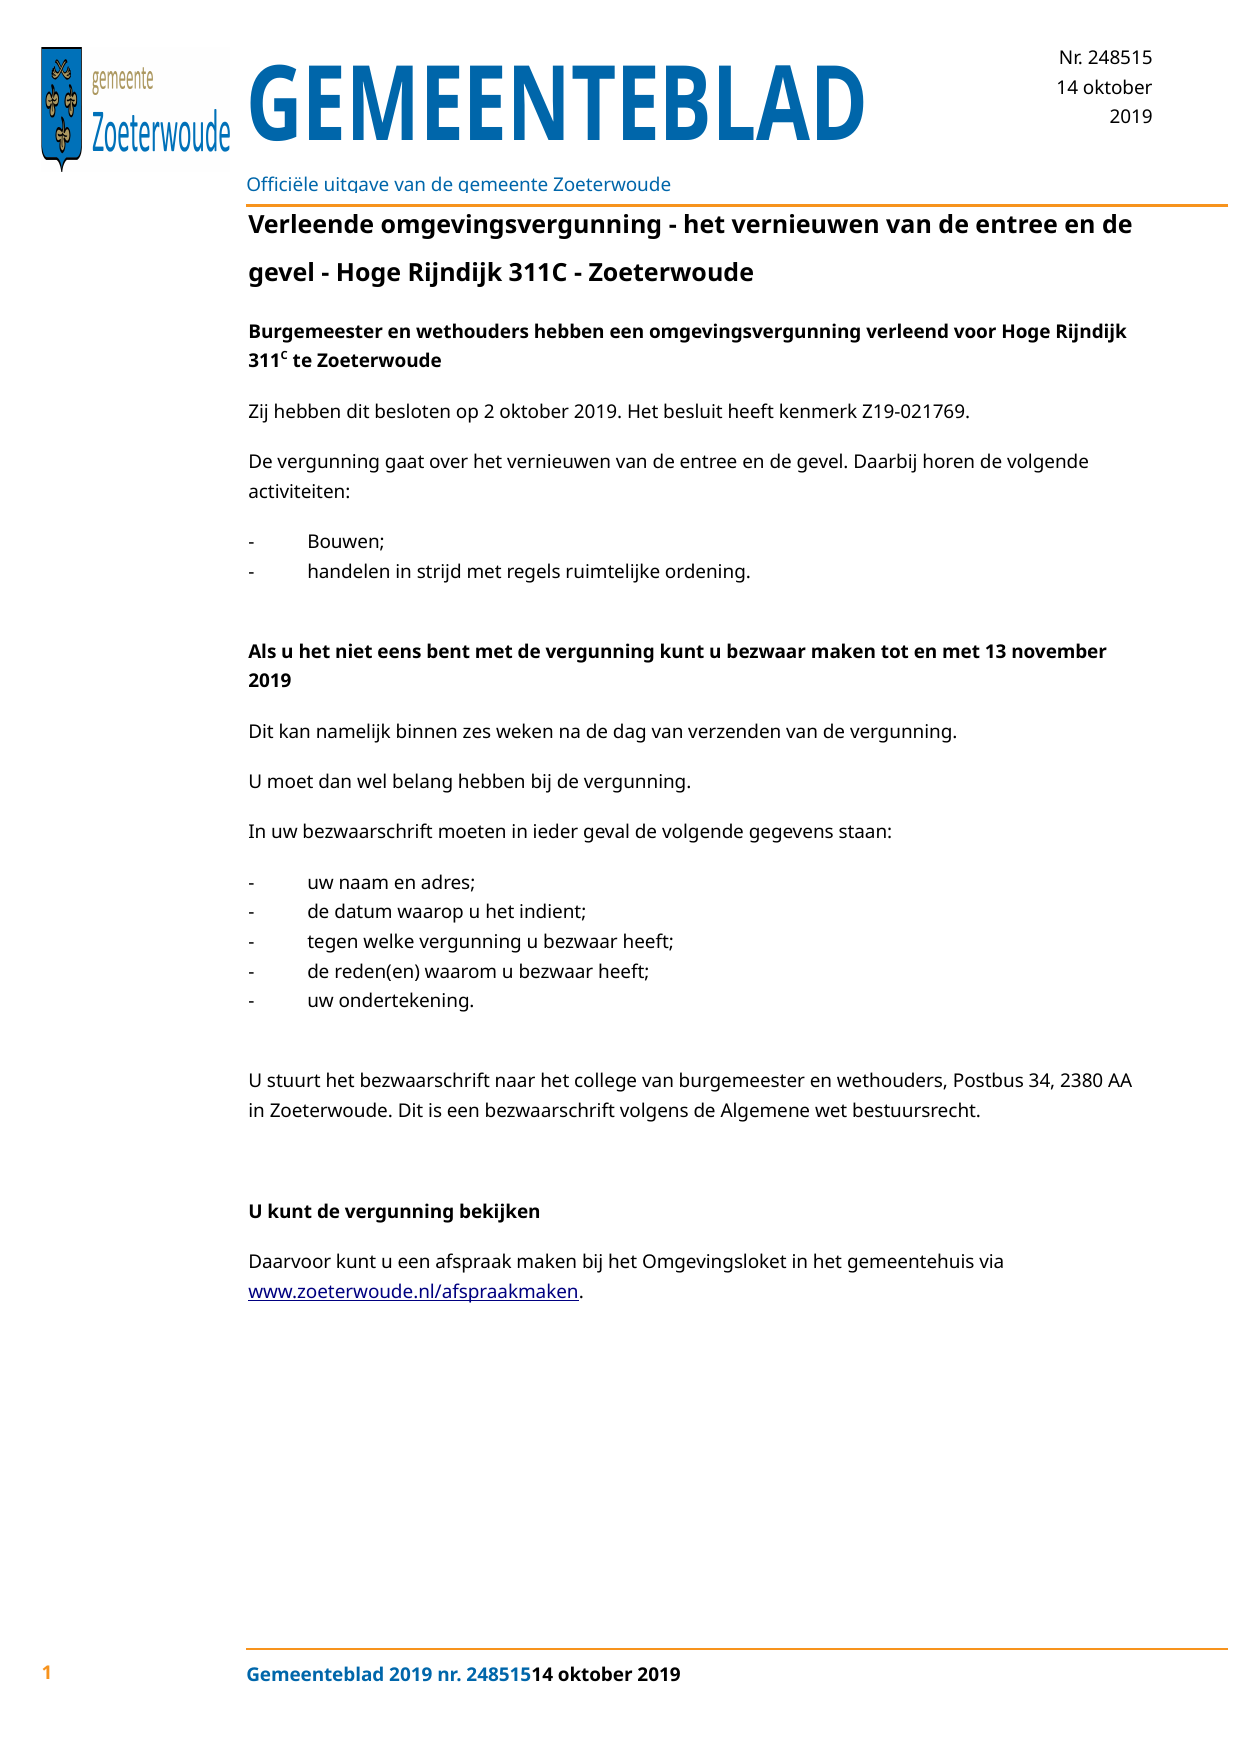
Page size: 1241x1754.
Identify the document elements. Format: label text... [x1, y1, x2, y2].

text U kunt de vergunning bekijken [248, 1198, 1152, 1224]
list tegen welke vergunning u bezwaar heeft; [248, 928, 1152, 954]
list uw naam en adres; [248, 869, 1152, 895]
text Zij hebben dit besloten op 2 oktober 2019. Het besluit heeft kenmerk Z19-021769. [248, 398, 1152, 424]
text U moet dan wel belang hebben bij de vergunning. [248, 768, 1152, 794]
text In uw bezwaarschrift moeten in ieder geval de volgende gegevens staan: [248, 819, 1152, 844]
list de reden(en) waarom u bezwaar heeft; [248, 958, 1152, 984]
list uw ondertekening. [248, 987, 1152, 1013]
text Daarvoor kunt u een afspraak maken bij het Omgevingsloket in het gemeentehuis via www.zoeterwoude.nl/afspraakmaken. [248, 1248, 1152, 1304]
text Als u het niet eens bent met de vergunning kunt u bezwaar maken tot en met 13 november 2019 [248, 638, 1152, 693]
list Bouwen; [248, 528, 1152, 554]
text Verleende omgevingsvergunning - het vernieuwen van de entree en de gevel - Hoge Rijndijk 311C - Zoeterwoude [248, 207, 1152, 288]
text Burgemeester en wethouders hebben een omgevingsvergunning verleend voor Hoge Rijndijk 311C te Zoeterwoude [248, 318, 1152, 373]
text U stuurt het bezwaarschrift naar het college van burgemeester en wethouders, Postbus 34, 2380 AA in Zoeterwoude. Dit is een bezwaarschrift volgens de Algemene wet bestuursrecht. [248, 1067, 1152, 1123]
text Dit kan namelijk binnen zes weken na de dag van verzenden van de vergunning. [248, 718, 1152, 744]
list handelen in strijd met regels ruimtelijke ordening. [248, 558, 1152, 584]
text De vergunning gaat over het vernieuwen van de entree en de gevel. Daarbij horen de volgende activiteiten: [248, 448, 1152, 504]
list de datum waarop u het indient; [248, 899, 1152, 924]
picture [41, 47, 231, 172]
